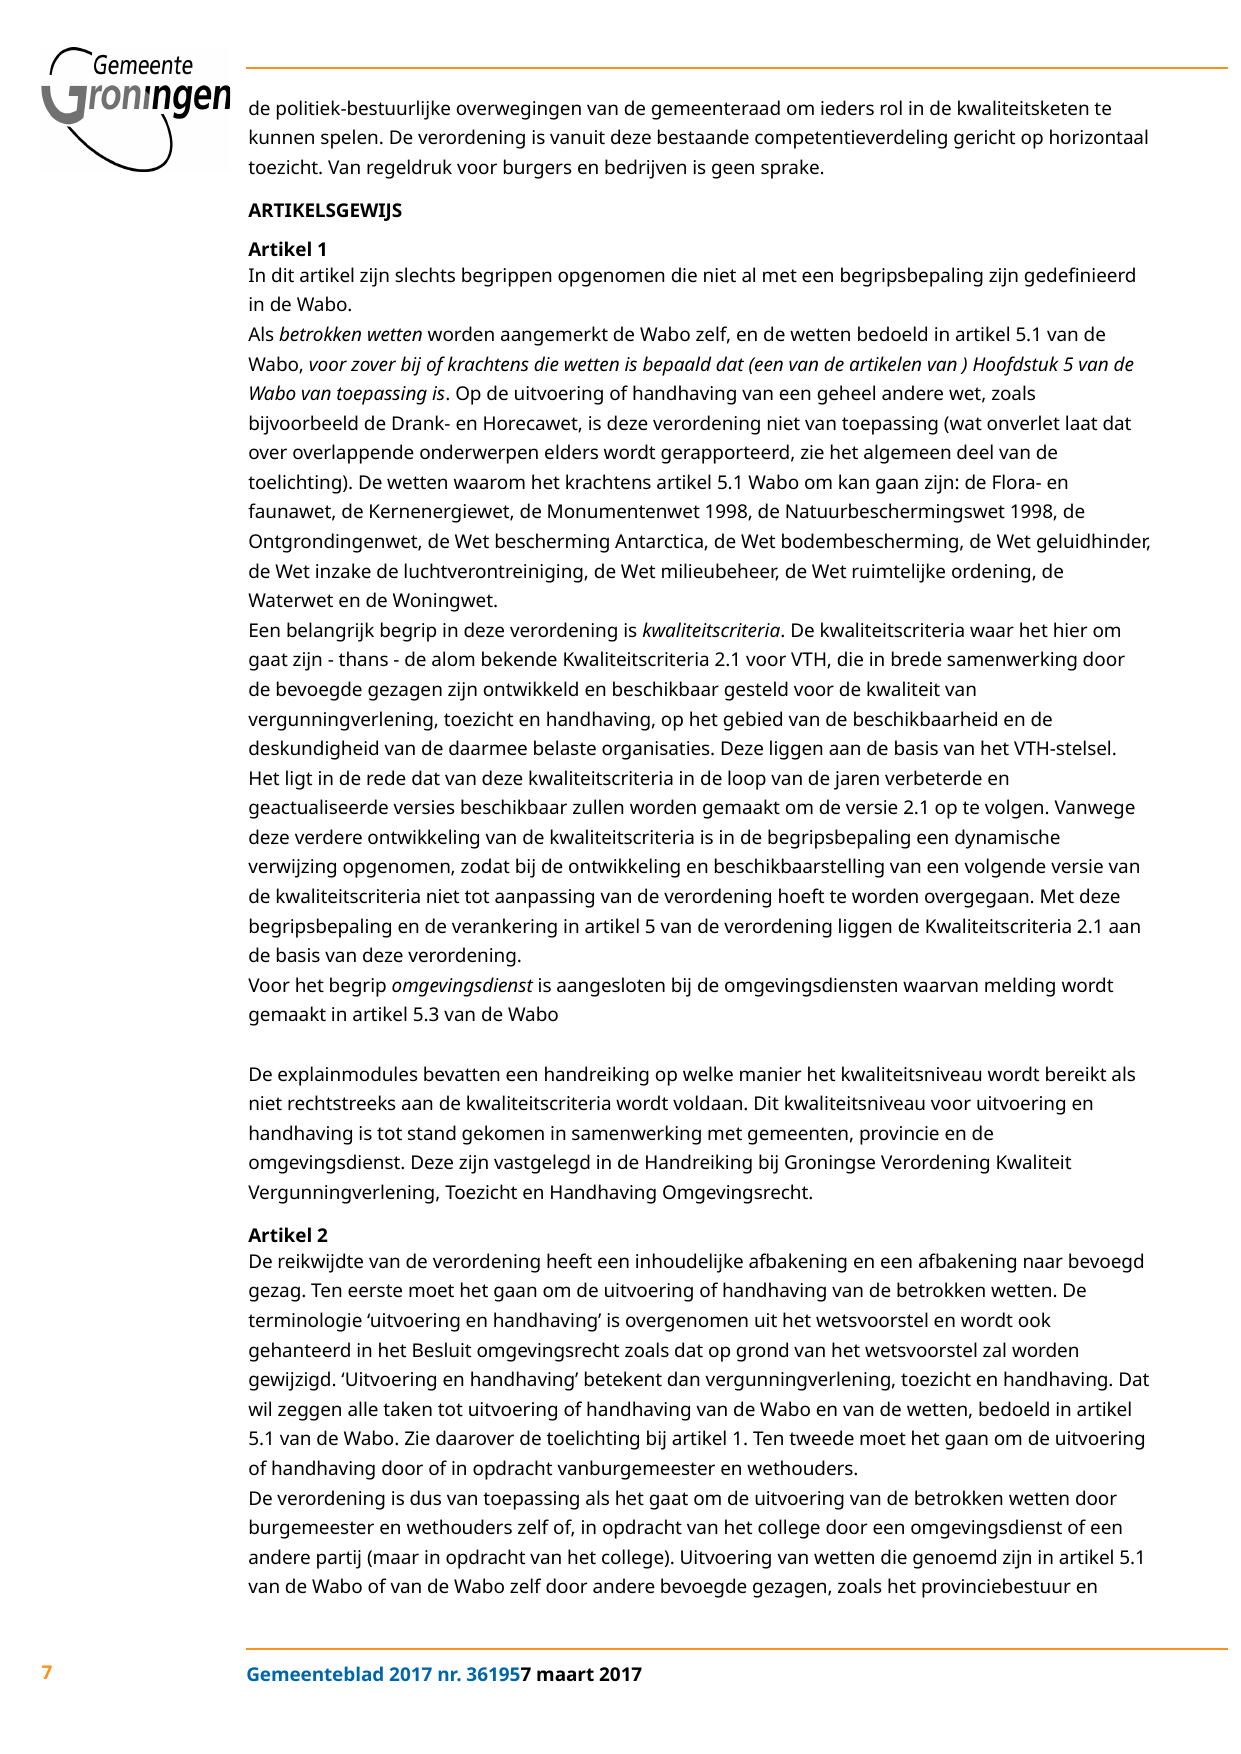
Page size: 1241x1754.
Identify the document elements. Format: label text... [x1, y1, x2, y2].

text Artikel 1 [248, 236, 1152, 262]
text ARTIKELSGEWIJS [248, 197, 1152, 223]
text Als betrokken wetten worden aangemerkt de Wabo zelf, en de wetten bedoeld in artikel 5.1 van de Wabo, voor zover bij of krachtens die wetten is bepaald dat (een van de artikelen van ) Hoofdstuk 5 van de Wabo van toepassing is. Op de uitvoering of handhaving van een geheel andere wet, zoals bijvoorbeeld de Drank- en Horecawet, is deze verordening niet van toepassing (wat onverlet laat dat over overlappende onderwerpen elders wordt gerapporteerd, zie het algemeen deel van de toelichting). De wetten waarom het krachtens artikel 5.1 Wabo om kan gaan zijn: de Flora- en faunawet, de Kernenergiewet, de Monumentenwet 1998, de Natuurbeschermingswet 1998, de Ontgrondingenwet, de Wet bescherming Antarctica, de Wet bodembescherming, de Wet geluidhinder, de Wet inzake de luchtverontreiniging, de Wet milieubeheer, de Wet ruimtelijke ordening, de Waterwet en de Woningwet. [248, 321, 1152, 613]
text De reikwijdte van de verordening heeft een inhoudelijke afbakening en een afbakening naar bevoegd gezag. Ten eerste moet het gaan om de uitvoering of handhaving van de betrokken wetten. De terminologie ‘uitvoering en handhaving’ is overgenomen uit het wetsvoorstel en wordt ook gehanteerd in het Besluit omgevingsrecht zoals dat op grond van het wetsvoorstel zal worden gewijzigd. ‘Uitvoering en handhaving’ betekent dan vergunningverlening, toezicht en handhaving. Dat wil zeggen alle taken tot uitvoering of handhaving van de Wabo en van de wetten, bedoeld in artikel 5.1 van de Wabo. Zie daarover de toelichting bij artikel 1. Ten tweede moet het gaan om de uitvoering of handhaving door of in opdracht vanburgemeester en wethouders. [248, 1248, 1152, 1481]
text Artikel 2 [248, 1222, 1152, 1248]
text de politiek-bestuurlijke overwegingen van de gemeenteraad om ieders rol in de kwaliteitsketen te kunnen spelen. De verordening is vanuit deze bestaande competentieverdeling gericht op horizontaal toezicht. Van regeldruk voor burgers en bedrijven is geen sprake. [248, 95, 1152, 180]
text De verordening is dus van toepassing als het gaat om de uitvoering van de betrokken wetten door burgemeester en wethouders zelf of, in opdracht van het college door een omgevingsdienst of een andere partij (maar in opdracht van het college). Uitvoering van wetten die genoemd zijn in artikel 5.1 van de Wabo of van de Wabo zelf door andere bevoegde gezagen, zoals het provinciebestuur en [248, 1485, 1152, 1599]
text Voor het begrip omgevingsdienst is aangesloten bij de omgevingsdiensten waarvan melding wordt gemaakt in artikel 5.3 van de Wabo [248, 972, 1152, 1027]
picture [41, 47, 231, 172]
text Een belangrijk begrip in deze verordening is kwaliteitscriteria. De kwaliteitscriteria waar het hier om gaat zijn - thans - de alom bekende Kwaliteitscriteria 2.1 voor VTH, die in brede samenwerking door de bevoegde gezagen zijn ontwikkeld en beschikbaar gesteld voor de kwaliteit van vergunningverlening, toezicht en handhaving, op het gebied van de beschikbaarheid en de deskundigheid van de daarmee belaste organisaties. Deze liggen aan de basis van het VTH-stelsel. Het ligt in de rede dat van deze kwaliteitscriteria in de loop van de jaren verbeterde en geactualiseerde versies beschikbaar zullen worden gemaakt om de versie 2.1 op te volgen. Vanwege deze verdere ontwikkeling van de kwaliteitscriteria is in de begripsbepaling een dynamische verwijzing opgenomen, zodat bij de ontwikkeling en beschikbaarstelling van een volgende versie van de kwaliteitscriteria niet tot aanpassing van de verordening hoeft te worden overgegaan. Met deze begripsbepaling en de verankering in artikel 5 van de verordening liggen de Kwaliteitscriteria 2.1 aan de basis van deze verordening. [248, 617, 1152, 968]
text In dit artikel zijn slechts begrippen opgenomen die niet al met een begripsbepaling zijn gedefinieerd in de Wabo. [248, 262, 1152, 317]
text De explainmodules bevatten een handreiking op welke manier het kwaliteitsniveau wordt bereikt als niet rechtstreeks aan de kwaliteitscriteria wordt voldaan. Dit kwaliteitsniveau voor uitvoering en handhaving is tot stand gekomen in samenwerking met gemeenten, provincie en de omgevingsdienst. Deze zijn vastgelegd in de Handreiking bij Groningse Verordening Kwaliteit Vergunningverlening, Toezicht en Handhaving Omgevingsrecht. [248, 1061, 1152, 1205]
